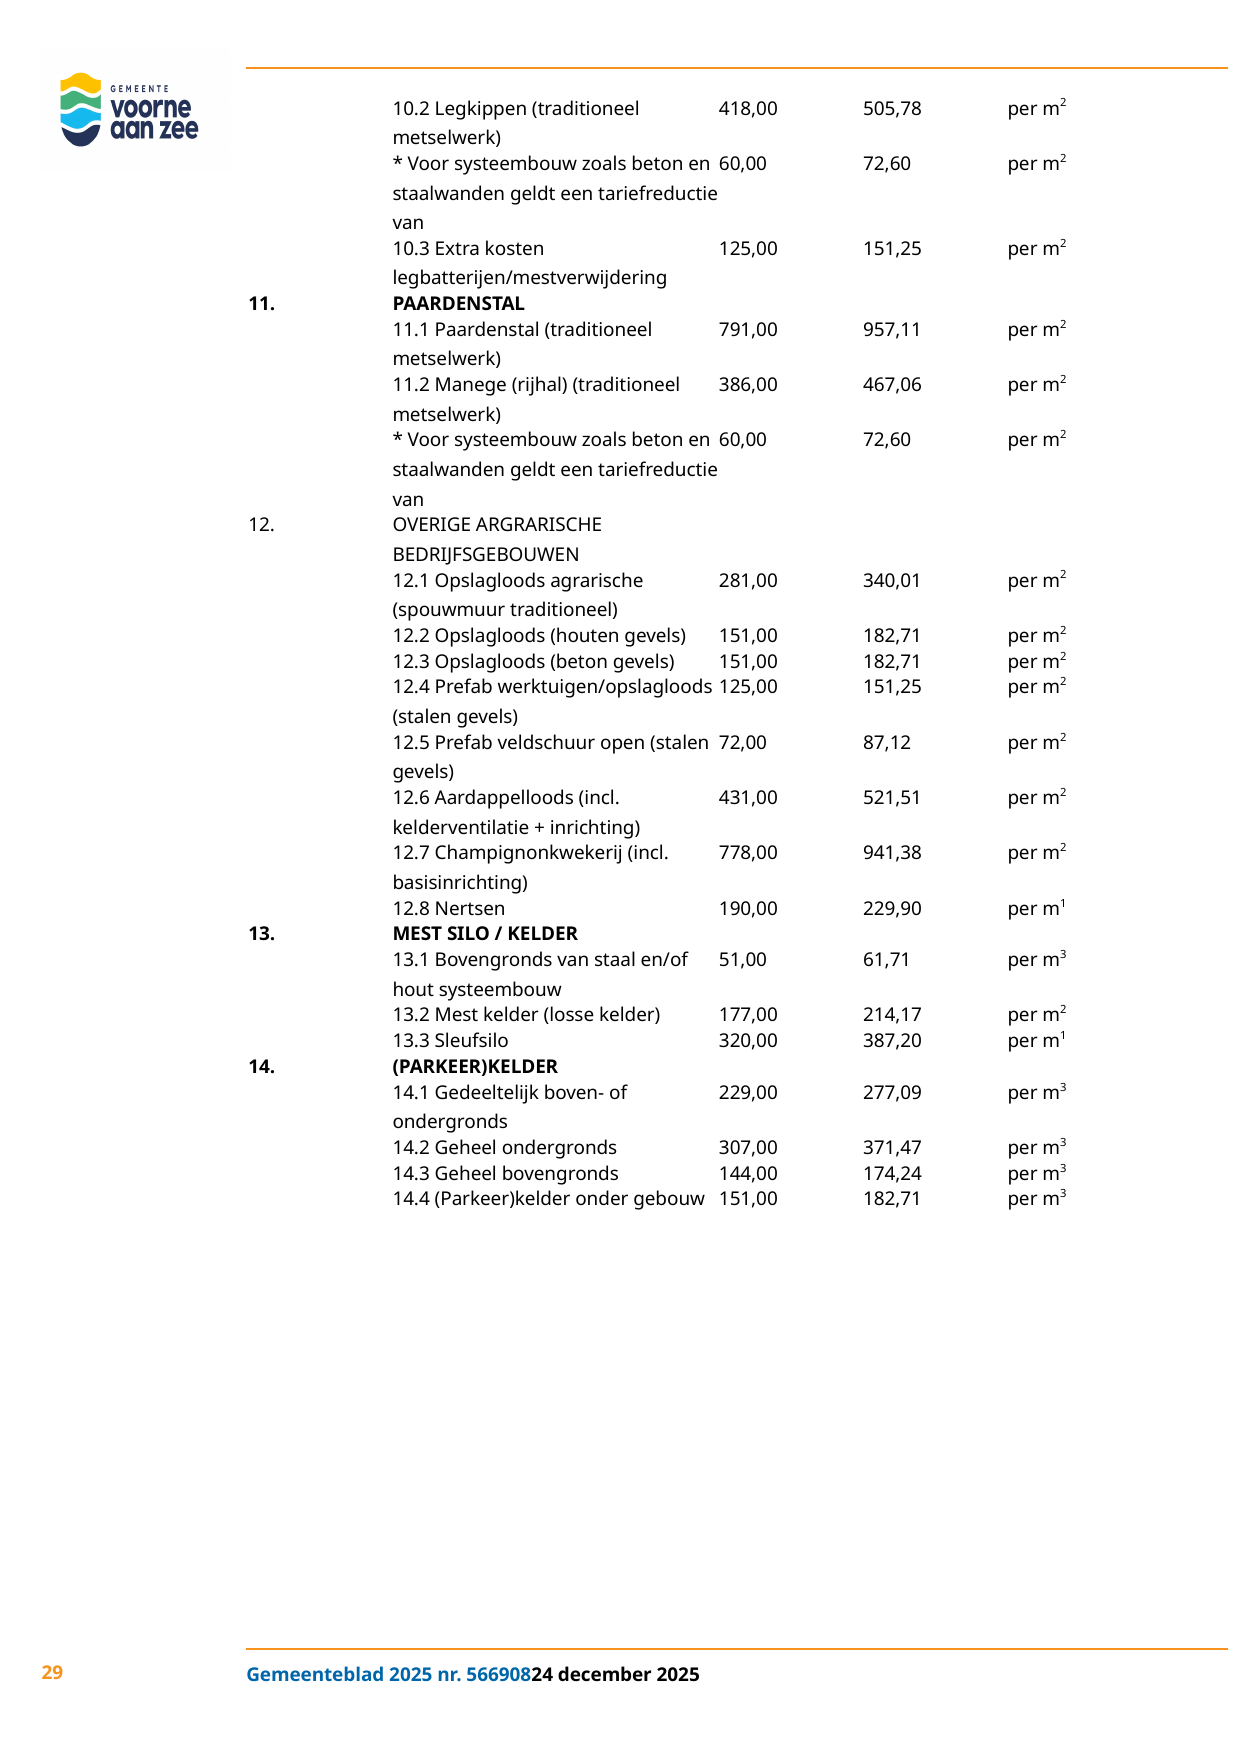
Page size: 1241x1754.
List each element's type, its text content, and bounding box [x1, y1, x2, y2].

table_cell 778,00 [719, 840, 863, 895]
table_cell 941,38 [863, 840, 1007, 895]
table_cell 418,00 [719, 95, 863, 150]
table_cell 72,00 [719, 729, 863, 784]
table_cell per m2 [1007, 427, 1152, 512]
table_cell [248, 1134, 392, 1160]
table_cell 307,00 [719, 1134, 863, 1160]
table_cell 151,25 [863, 235, 1007, 290]
table_cell [1007, 290, 1152, 316]
table_cell [248, 946, 392, 1002]
table_cell 13.3 Sleufsilo [392, 1028, 719, 1053]
table_cell [248, 1002, 392, 1027]
table_cell 12.8 Nertsen [392, 895, 719, 921]
table_cell per m1 [1007, 895, 1152, 921]
table_cell 60,00 [719, 150, 863, 235]
table_cell [863, 921, 1007, 946]
table_cell [248, 567, 392, 622]
table_cell [1007, 921, 1152, 946]
table_cell 371,47 [863, 1134, 1007, 1160]
table_cell 87,12 [863, 729, 1007, 784]
table_cell 14. [248, 1053, 392, 1079]
table_cell 182,71 [863, 648, 1007, 674]
table_cell 11. [248, 290, 392, 316]
table_cell [248, 1160, 392, 1186]
table_cell 125,00 [719, 235, 863, 290]
table_cell 72,60 [863, 150, 1007, 235]
table_cell [248, 729, 392, 784]
table_cell PAARDENSTAL [392, 290, 719, 316]
table_cell 229,00 [719, 1079, 863, 1134]
table_cell [248, 674, 392, 729]
table_cell 387,20 [863, 1028, 1007, 1053]
table_cell 791,00 [719, 316, 863, 371]
table_cell [248, 235, 392, 290]
table_cell 13. [248, 921, 392, 946]
table_cell (PARKEER)KELDER [392, 1053, 719, 1079]
table_cell [248, 895, 392, 921]
table_cell per m2 [1007, 371, 1152, 427]
table_cell [863, 290, 1007, 316]
table_cell 177,00 [719, 1002, 863, 1027]
table_cell [248, 840, 392, 895]
table_cell [719, 921, 863, 946]
table_cell 144,00 [719, 1160, 863, 1186]
table_cell [248, 427, 392, 512]
table_cell per m3 [1007, 1186, 1152, 1211]
table_cell [248, 622, 392, 648]
table_cell [248, 1186, 392, 1211]
table_cell [248, 95, 392, 150]
table_cell 12.3 Opslagloods (beton gevels) [392, 648, 719, 674]
table_cell 11.1 Paardenstal (traditioneel metselwerk) [392, 316, 719, 371]
table_cell 11.2 Manege (rijhal) (traditioneel metselwerk) [392, 371, 719, 427]
table_cell 13.1 Bovengronds van staal en/of hout systeembouw [392, 946, 719, 1002]
table_cell 281,00 [719, 567, 863, 622]
table_cell 14.2 Geheel ondergronds [392, 1134, 719, 1160]
table_cell 13.2 Mest kelder (losse kelder) [392, 1002, 719, 1027]
table_cell 12.7 Champignonkwekerij (incl. basisinrichting) [392, 840, 719, 895]
table_cell 386,00 [719, 371, 863, 427]
table_cell per m2 [1007, 674, 1152, 729]
table_cell * Voor systeembouw zoals beton en staalwanden geldt een tariefreductie van [392, 150, 719, 235]
table_cell OVERIGE ARGRARISCHE BEDRIJFSGEBOUWEN [392, 512, 719, 567]
table_cell per m2 [1007, 784, 1152, 839]
table_cell 14.3 Geheel bovengronds [392, 1160, 719, 1186]
table_cell 125,00 [719, 674, 863, 729]
table_cell MEST SILO / KELDER [392, 921, 719, 946]
table_cell per m2 [1007, 235, 1152, 290]
table_cell 151,00 [719, 622, 863, 648]
table_cell 214,17 [863, 1002, 1007, 1027]
table_cell 14.4 (Parkeer)kelder onder gebouw [392, 1186, 719, 1211]
table_cell 182,71 [863, 622, 1007, 648]
table_cell 320,00 [719, 1028, 863, 1053]
table_cell [863, 512, 1007, 567]
table_cell 60,00 [719, 427, 863, 512]
table_cell [863, 1053, 1007, 1079]
table_cell 521,51 [863, 784, 1007, 839]
table_cell [1007, 1053, 1152, 1079]
table_cell per m2 [1007, 622, 1152, 648]
table_cell 182,71 [863, 1186, 1007, 1211]
table_cell per m2 [1007, 840, 1152, 895]
table_cell 12.6 Aardappelloods (incl. kelderventilatie + inrichting) [392, 784, 719, 839]
table_cell 340,01 [863, 567, 1007, 622]
table_cell [248, 784, 392, 839]
table_cell [248, 371, 392, 427]
table_cell 10.3 Extra kosten legbatterijen/mestverwijdering [392, 235, 719, 290]
table_cell 12.5 Prefab veldschuur open (stalen gevels) [392, 729, 719, 784]
table_cell 10.2 Legkippen (traditioneel metselwerk) [392, 95, 719, 150]
table_cell per m3 [1007, 946, 1152, 1002]
table_cell [248, 1028, 392, 1053]
table_cell per m3 [1007, 1134, 1152, 1160]
table_cell 229,90 [863, 895, 1007, 921]
picture [41, 47, 231, 172]
table_cell * Voor systeembouw zoals beton en staalwanden geldt een tariefreductie van [392, 427, 719, 512]
table_cell 12.4 Prefab werktuigen/opslagloods (stalen gevels) [392, 674, 719, 729]
table_cell per m2 [1007, 648, 1152, 674]
table_cell per m1 [1007, 1028, 1152, 1053]
table_cell [248, 316, 392, 371]
table_cell [719, 512, 863, 567]
table_cell per m2 [1007, 316, 1152, 371]
table_cell per m2 [1007, 567, 1152, 622]
table_cell 277,09 [863, 1079, 1007, 1134]
table_cell 12.2 Opslagloods (houten gevels) [392, 622, 719, 648]
table_cell per m3 [1007, 1079, 1152, 1134]
table_cell 190,00 [719, 895, 863, 921]
table_cell 151,00 [719, 1186, 863, 1211]
table_cell 957,11 [863, 316, 1007, 371]
table_cell 174,24 [863, 1160, 1007, 1186]
table_cell per m2 [1007, 150, 1152, 235]
table_cell per m2 [1007, 95, 1152, 150]
table_cell 61,71 [863, 946, 1007, 1002]
table_cell 151,25 [863, 674, 1007, 729]
table_cell [719, 1053, 863, 1079]
table_cell 467,06 [863, 371, 1007, 427]
table_cell per m3 [1007, 1160, 1152, 1186]
table_cell 151,00 [719, 648, 863, 674]
table_cell 505,78 [863, 95, 1007, 150]
table_cell [248, 150, 392, 235]
table_cell [719, 290, 863, 316]
table_cell per m2 [1007, 1002, 1152, 1027]
table_cell 72,60 [863, 427, 1007, 512]
table_cell [248, 1079, 392, 1134]
table_cell [248, 648, 392, 674]
table_cell 12.1 Opslagloods agrarische (spouwmuur traditioneel) [392, 567, 719, 622]
table_cell 12. [248, 512, 392, 567]
table_cell per m2 [1007, 729, 1152, 784]
table_cell [1007, 512, 1152, 567]
table_cell 51,00 [719, 946, 863, 1002]
table_cell 431,00 [719, 784, 863, 839]
table_cell 14.1 Gedeeltelijk boven- of ondergronds [392, 1079, 719, 1134]
